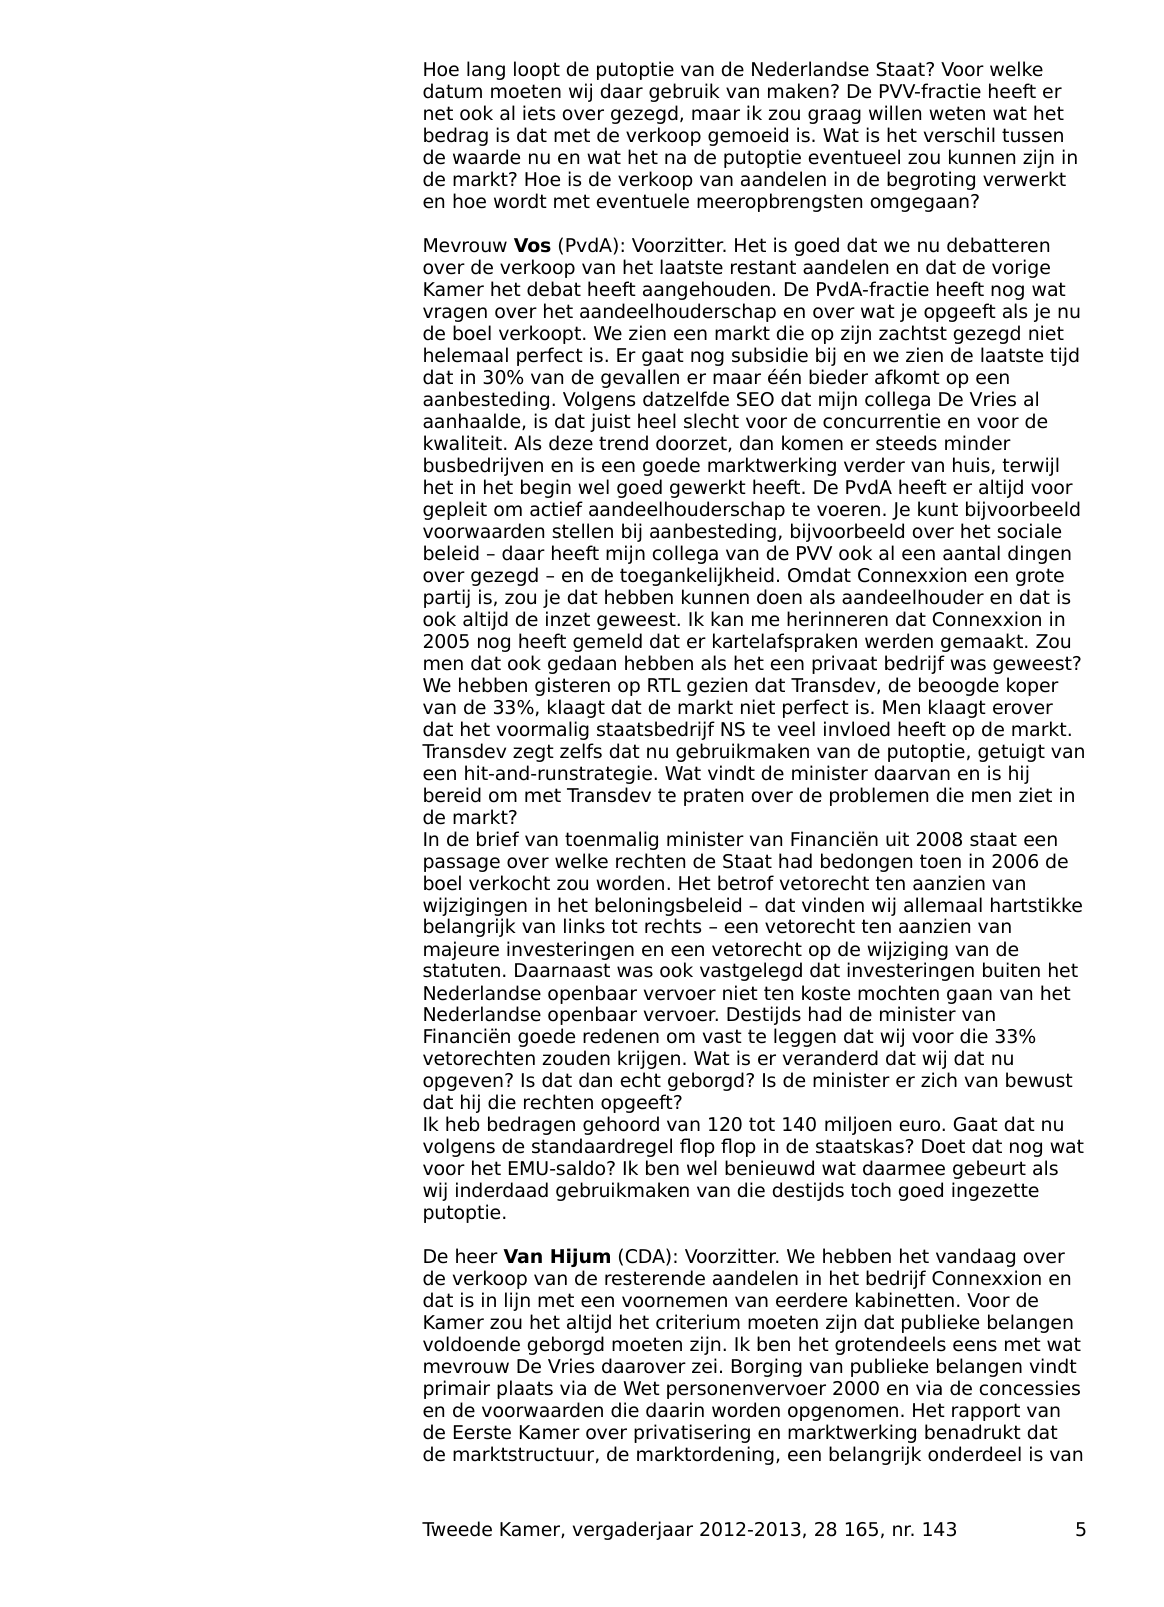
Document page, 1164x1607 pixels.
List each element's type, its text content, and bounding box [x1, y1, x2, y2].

text In de brief van toenmalig minister van Financiën uit 2008 staat een passage over welke rechten de Staat had bedongen toen in 2006 de boel verkocht zou worden. Het betrof vetorecht ten aanzien van wijzigingen in het beloningsbeleid – dat vinden wij allemaal hartstikke belangrijk van links tot rechts – een vetorecht ten aanzien van majeure investeringen en een vetorecht op de wijziging van de statuten. Daarnaast was ook vastgelegd dat investeringen buiten het Nederlandse openbaar vervoer niet ten koste mochten gaan van het Nederlandse openbaar vervoer. Destijds had de minister van Financiën goede redenen om vast te leggen dat wij voor die 33% vetorechten zouden krijgen. Wat is er veranderd dat wij dat nu opgeven? Is dat dan echt geborgd? Is de minister er zich van bewust dat hij die rechten opgeeft? [422, 828, 1087, 1114]
text De heer Van Hijum (CDA): Voorzitter. We hebben het vandaag over de verkoop van de resterende aandelen in het bedrijf Connexxion en dat is in lijn met een voornemen van eerdere kabinetten. Voor de Kamer zou het altijd het criterium moeten zijn dat publieke belangen voldoende geborgd moeten zijn. Ik ben het grotendeels eens met wat mevrouw De Vries daarover zei. Borging van publieke belangen vindt primair plaats via de Wet personenvervoer 2000 en via de concessies en de voorwaarden die daarin worden opgenomen. Het rapport van de Eerste Kamer over privatisering en marktwerking benadrukt dat de marktstructuur, de marktordening, een belangrijk onderdeel is van [422, 1246, 1087, 1466]
text Mevrouw Vos (PvdA): Voorzitter. Het is goed dat we nu debatteren over de verkoop van het laatste restant aandelen en dat de vorige Kamer het debat heeft aangehouden. De PvdA-fractie heeft nog wat vragen over het aandeelhouderschap en over wat je opgeeft als je nu de boel verkoopt. We zien een markt die op zijn zachtst gezegd niet helemaal perfect is. Er gaat nog subsidie bij en we zien de laatste tijd dat in 30% van de gevallen er maar één bieder afkomt op een aanbesteding. Volgens datzelfde SEO dat mijn collega De Vries al aanhaalde, is dat juist heel slecht voor de concurrentie en voor de kwaliteit. Als deze trend doorzet, dan komen er steeds minder busbedrijven en is een goede marktwerking verder van huis, terwijl het in het begin wel goed gewerkt heeft. De PvdA heeft er altijd voor gepleit om actief aandeelhouderschap te voeren. Je kunt bijvoorbeeld voorwaarden stellen bij aanbesteding, bijvoorbeeld over het sociale beleid – daar heeft mijn collega van de PVV ook al een aantal dingen over gezegd – en de toegankelijkheid. Omdat Connexxion een grote partij is, zou je dat hebben kunnen doen als aandeelhouder en dat is ook altijd de inzet geweest. Ik kan me herinneren dat Connexxion in 2005 nog heeft gemeld dat er kartelafspraken werden gemaakt. Zou men dat ook gedaan hebben als het een privaat bedrijf was geweest? We hebben gisteren op RTL gezien dat Transdev, de beoogde koper van de 33%, klaagt dat de markt niet perfect is. Men klaagt erover dat het voormalig staatsbedrijf NS te veel invloed heeft op de markt. Transdev zegt zelfs dat nu gebruikmaken van de putoptie, getuigt van een hit-and-runstrategie. Wat vindt de minister daarvan en is hij bereid om met Transdev te praten over de problemen die men ziet in de markt? [422, 235, 1087, 828]
text Ik heb bedragen gehoord van 120 tot 140 miljoen euro. Gaat dat nu volgens de standaardregel flop flop in de staatskas? Doet dat nog wat voor het EMU-saldo? Ik ben wel benieuwd wat daarmee gebeurt als wij inderdaad gebruikmaken van die destijds toch goed ingezette putoptie. [422, 1114, 1087, 1224]
text Hoe lang loopt de putoptie van de Nederlandse Staat? Voor welke datum moeten wij daar gebruik van maken? De PVV-fractie heeft er net ook al iets over gezegd, maar ik zou graag willen weten wat het bedrag is dat met de verkoop gemoeid is. Wat is het verschil tussen de waarde nu en wat het na de putoptie eventueel zou kunnen zijn in de markt? Hoe is de verkoop van aandelen in de begroting verwerkt en hoe wordt met eventuele meeropbrengsten omgegaan? [422, 59, 1087, 213]
